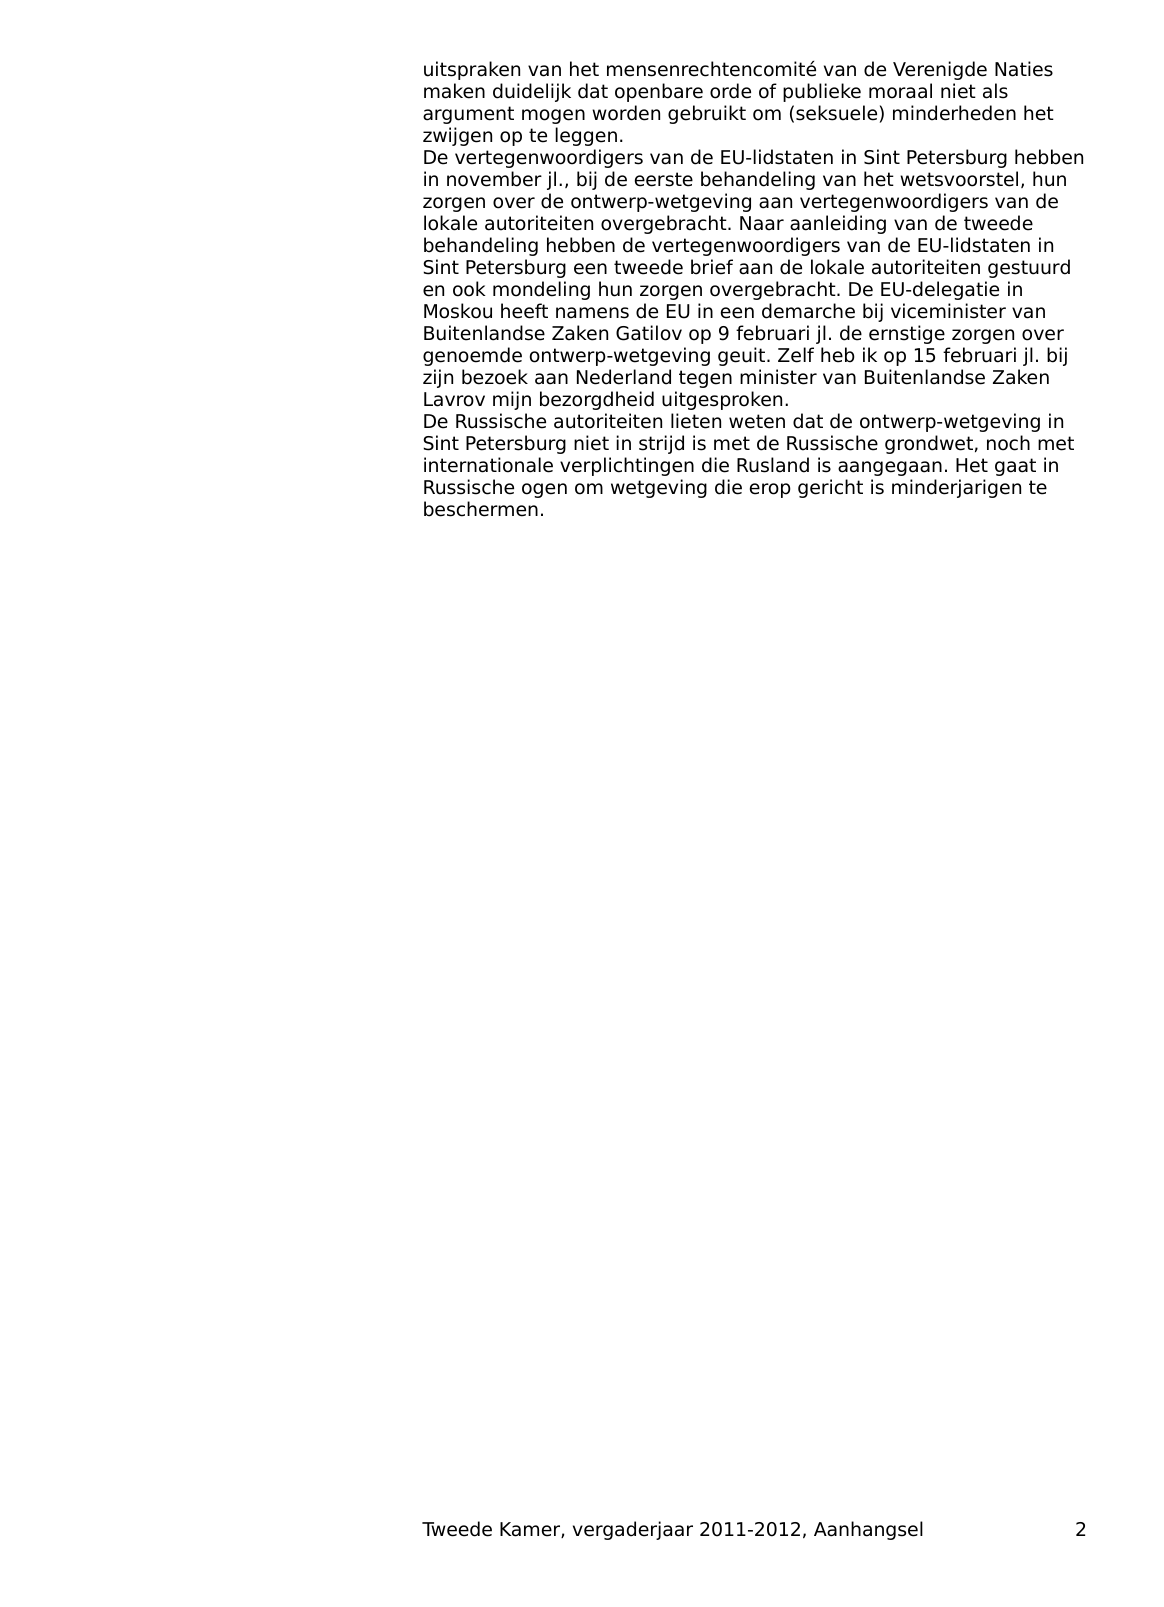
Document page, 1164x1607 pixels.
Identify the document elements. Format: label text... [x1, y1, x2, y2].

text uitspraken van het mensenrechtencomité van de Verenigde Naties maken duidelijk dat openbare orde of publieke moraal niet als argument mogen worden gebruikt om (seksuele) minderheden het zwijgen op te leggen. [422, 59, 1087, 147]
text De Russische autoriteiten lieten weten dat de ontwerp-wetgeving in Sint Petersburg niet in strijd is met de Russische grondwet, noch met internationale verplichtingen die Rusland is aangegaan. Het gaat in Russische ogen om wetgeving die erop gericht is minderjarigen te beschermen. [422, 411, 1087, 521]
text De vertegenwoordigers van de EU-lidstaten in Sint Petersburg hebben in november jl., bij de eerste behandeling van het wetsvoorstel, hun zorgen over de ontwerp-wetgeving aan vertegenwoordigers van de lokale autoriteiten overgebracht. Naar aanleiding van de tweede behandeling hebben de vertegenwoordigers van de EU-lidstaten in Sint Petersburg een tweede brief aan de lokale autoriteiten gestuurd en ook mondeling hun zorgen overgebracht. De EU-delegatie in Moskou heeft namens de EU in een demarche bij viceminister van Buitenlandse Zaken Gatilov op 9 februari jl. de ernstige zorgen over genoemde ontwerp-wetgeving geuit. Zelf heb ik op 15 februari jl. bij zijn bezoek aan Nederland tegen minister van Buitenlandse Zaken Lavrov mijn bezorgdheid uitgesproken. [422, 147, 1087, 411]
